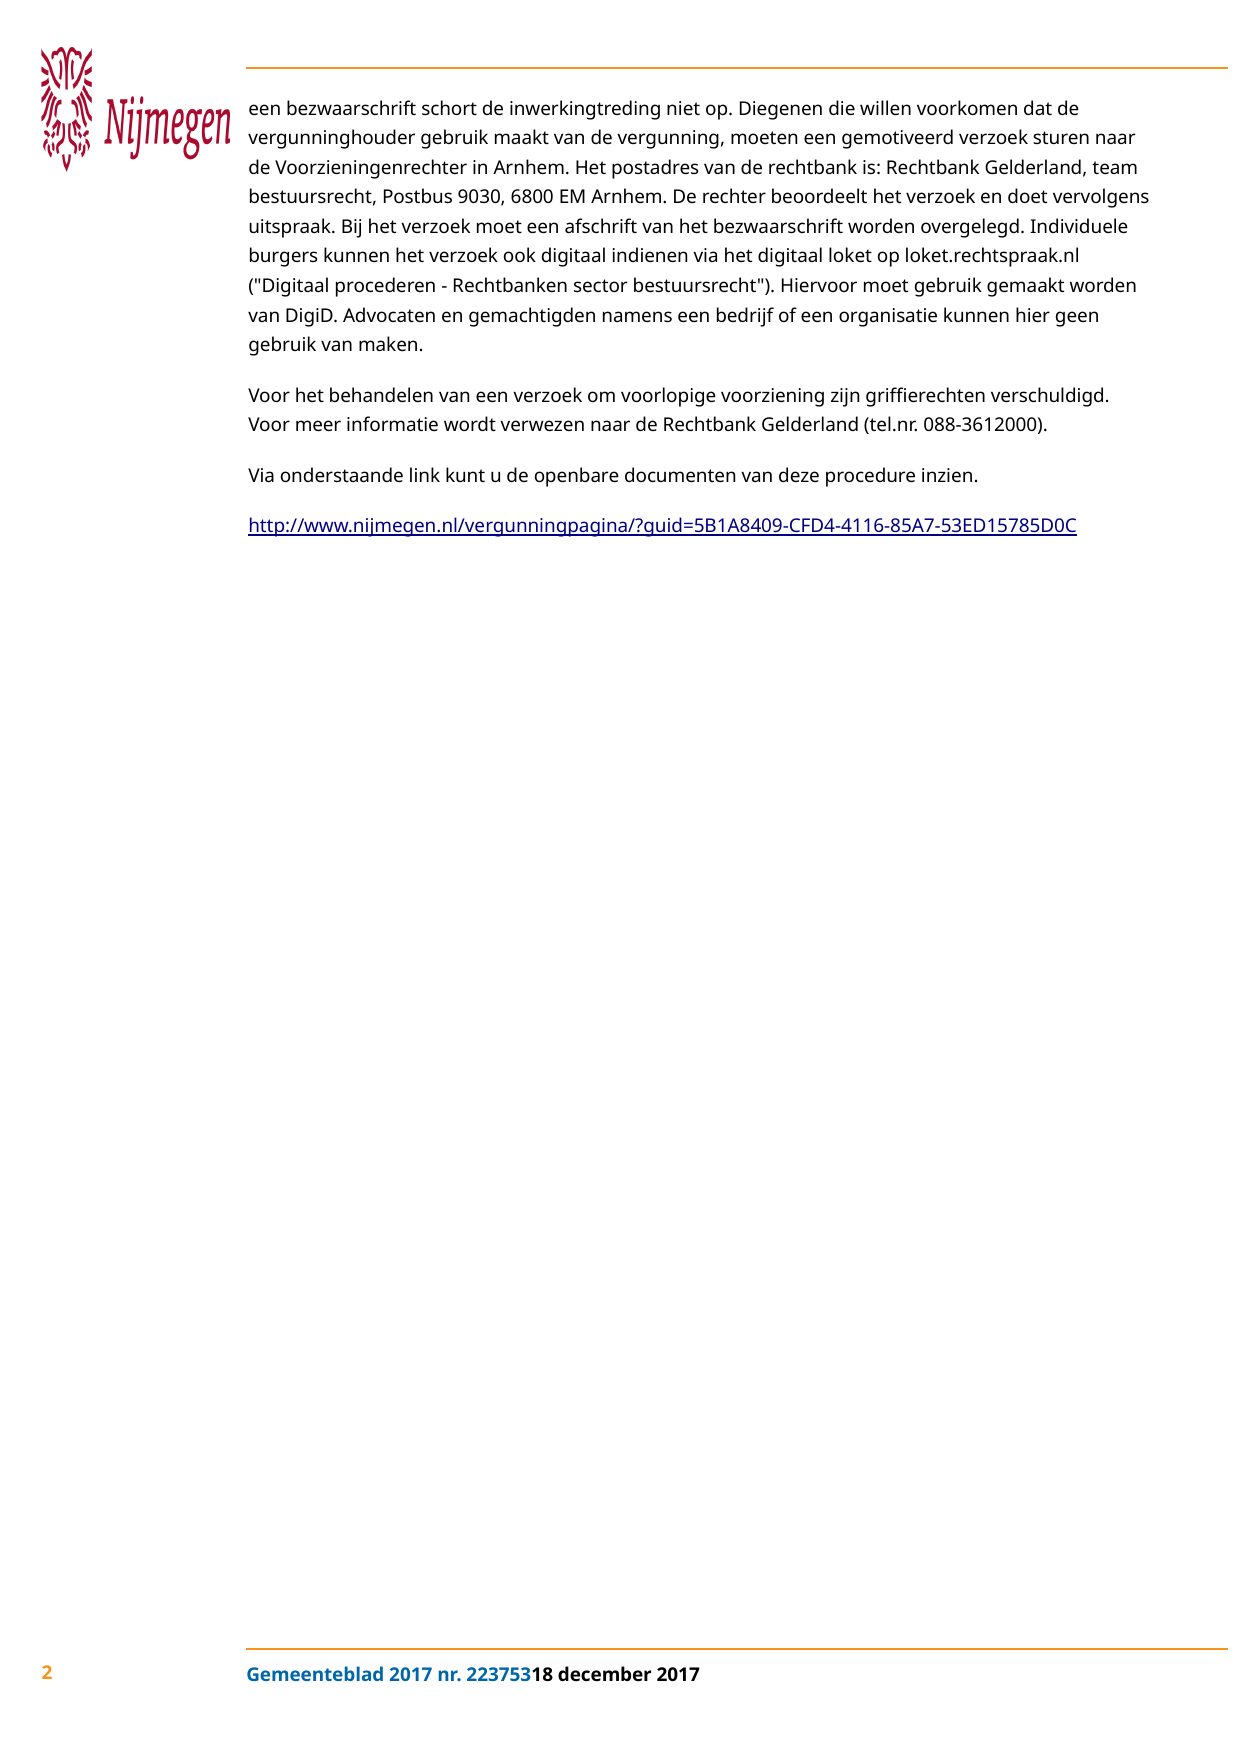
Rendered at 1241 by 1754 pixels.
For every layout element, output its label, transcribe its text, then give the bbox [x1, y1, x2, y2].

picture [41, 47, 231, 172]
text http://www.nijmegen.nl/vergunningpagina/?guid=5B1A8409-CFD4-4116-85A7-53ED15785D0C [248, 512, 1152, 538]
text een bezwaarschrift schort de inwerkingtreding niet op. Diegenen die willen voorkomen dat de vergunninghouder gebruik maakt van de vergunning, moeten een gemotiveerd verzoek sturen naar de Voorzieningenrechter in Arnhem. Het postadres van de rechtbank is: Rechtbank Gelderland, team bestuursrecht, Postbus 9030, 6800 EM Arnhem. De rechter beoordeelt het verzoek en doet vervolgens uitspraak. Bij het verzoek moet een afschrift van het bezwaarschrift worden overgelegd. Individuele burgers kunnen het verzoek ook digitaal indienen via het digitaal loket op loket.rechtspraak.nl ("Digitaal procederen - Rechtbanken sector bestuursrecht"). Hiervoor moet gebruik gemaakt worden van DigiD. Advocaten en gemachtigden namens een bedrijf of een organisatie kunnen hier geen gebruik van maken. [248, 95, 1152, 357]
text Voor het behandelen van een verzoek om voorlopige voorziening zijn griffierechten verschuldigd. Voor meer informatie wordt verwezen naar de Rechtbank Gelderland (tel.nr. 088-3612000). [248, 382, 1152, 437]
text Via onderstaande link kunt u de openbare documenten van deze procedure inzien. [248, 462, 1152, 488]
